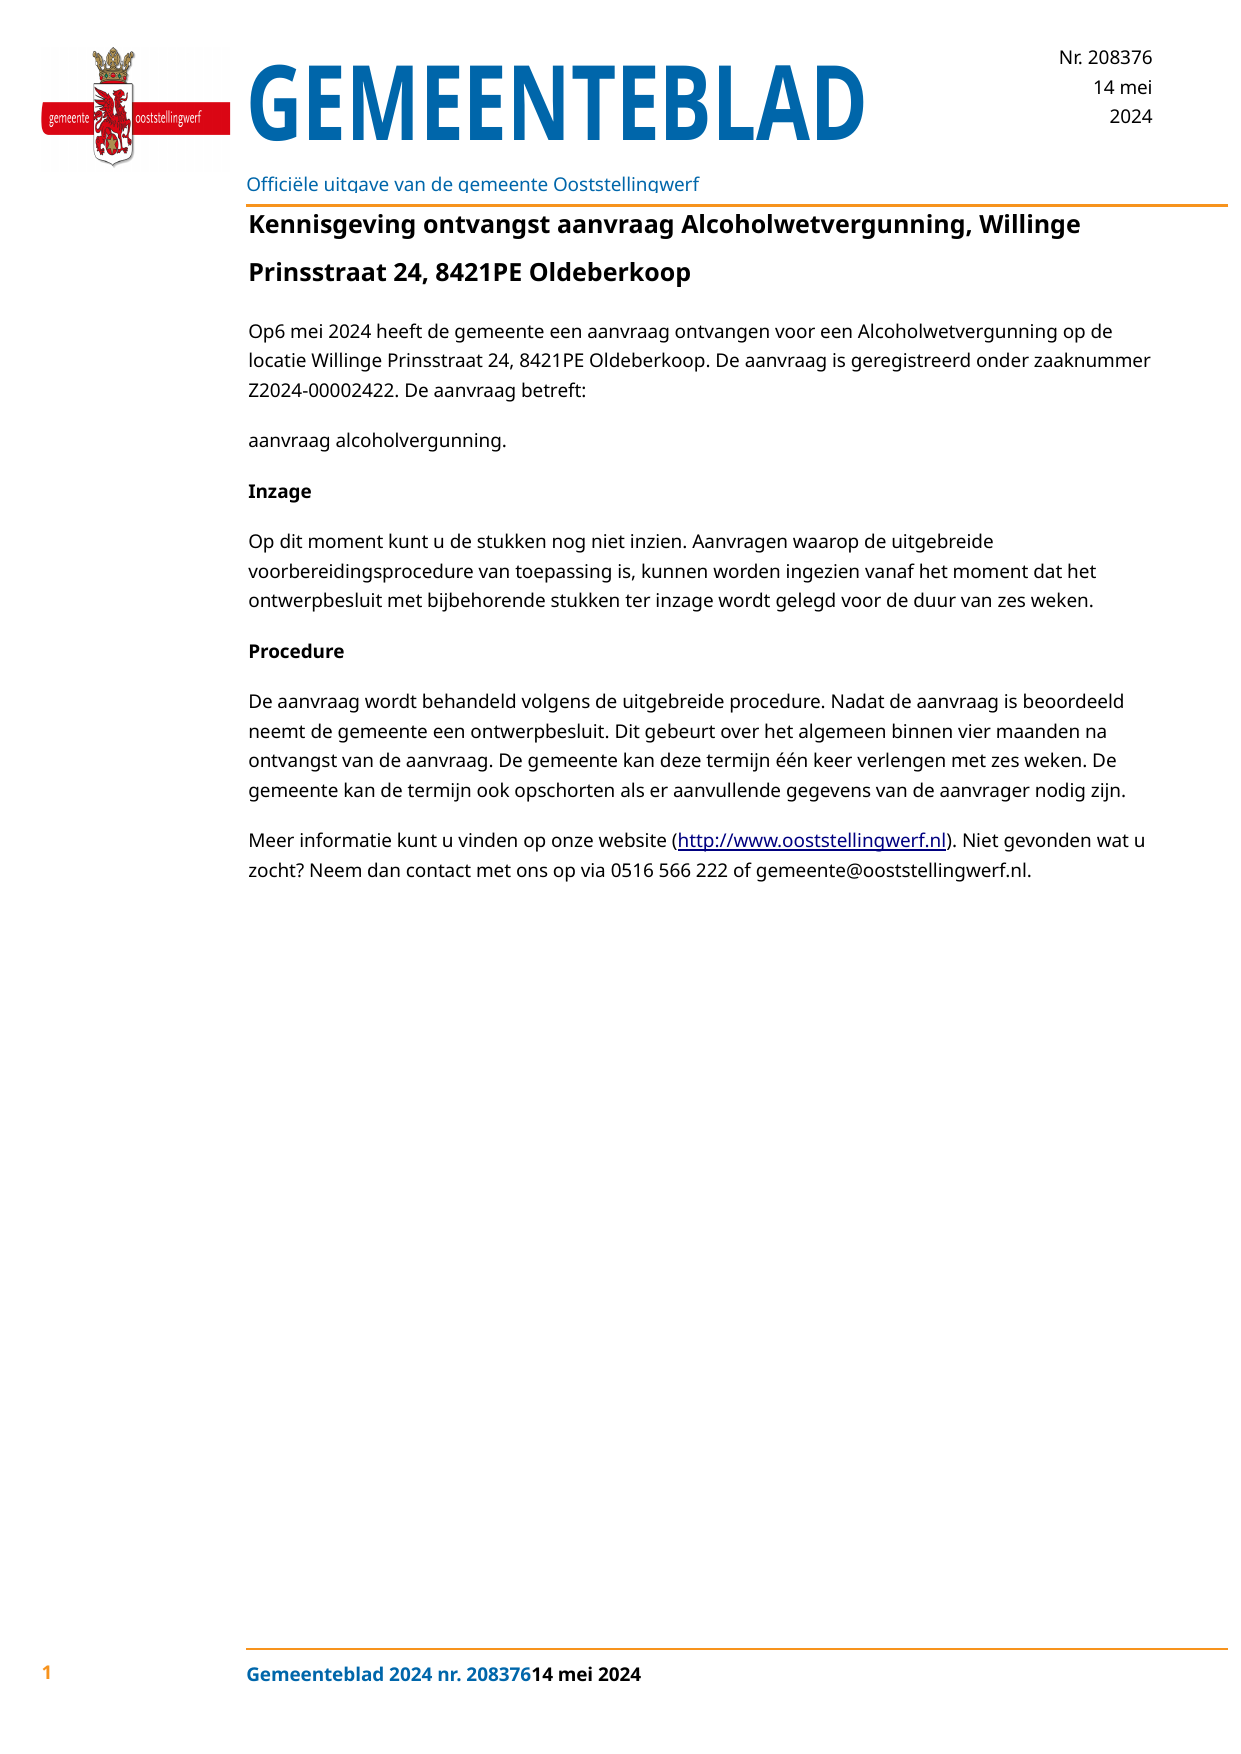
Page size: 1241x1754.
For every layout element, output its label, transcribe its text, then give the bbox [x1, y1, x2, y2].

picture [41, 47, 231, 172]
text aanvraag alcoholvergunning. [248, 427, 1152, 453]
text Op dit moment kunt u de stukken nog niet inzien. Aanvragen waarop de uitgebreide voorbereidingsprocedure van toepassing is, kunnen worden ingezien vanaf het moment dat het ontwerpbesluit met bijbehorende stukken ter inzage wordt gelegd voor de duur van zes weken. [248, 528, 1152, 613]
text Procedure [248, 638, 1152, 664]
text De aanvraag wordt behandeld volgens de uitgebreide procedure. Nadat de aanvraag is beoordeeld neemt de gemeente een ontwerpbesluit. Dit gebeurt over het algemeen binnen vier maanden na ontvangst van de aanvraag. De gemeente kan deze termijn één keer verlengen met zes weken. De gemeente kan de termijn ook opschorten als er aanvullende gegevens van de aanvrager nodig zijn. [248, 688, 1152, 803]
text Inzage [248, 478, 1152, 504]
text Meer informatie kunt u vinden op onze website (http://www.ooststellingwerf.nl). Niet gevonden wat u zocht? Neem dan contact met ons op via 0516 566 222 of gemeente@ooststellingwerf.nl. [248, 827, 1152, 883]
text Op6 mei 2024 heeft de gemeente een aanvraag ontvangen voor een Alcoholwetvergunning op de locatie Willinge Prinsstraat 24, 8421PE Oldeberkoop. De aanvraag is geregistreerd onder zaaknummer Z2024-00002422. De aanvraag betreft: [248, 318, 1152, 403]
text Kennisgeving ontvangst aanvraag Alcoholwetvergunning, Willinge Prinsstraat 24, 8421PE Oldeberkoop [248, 207, 1152, 288]
